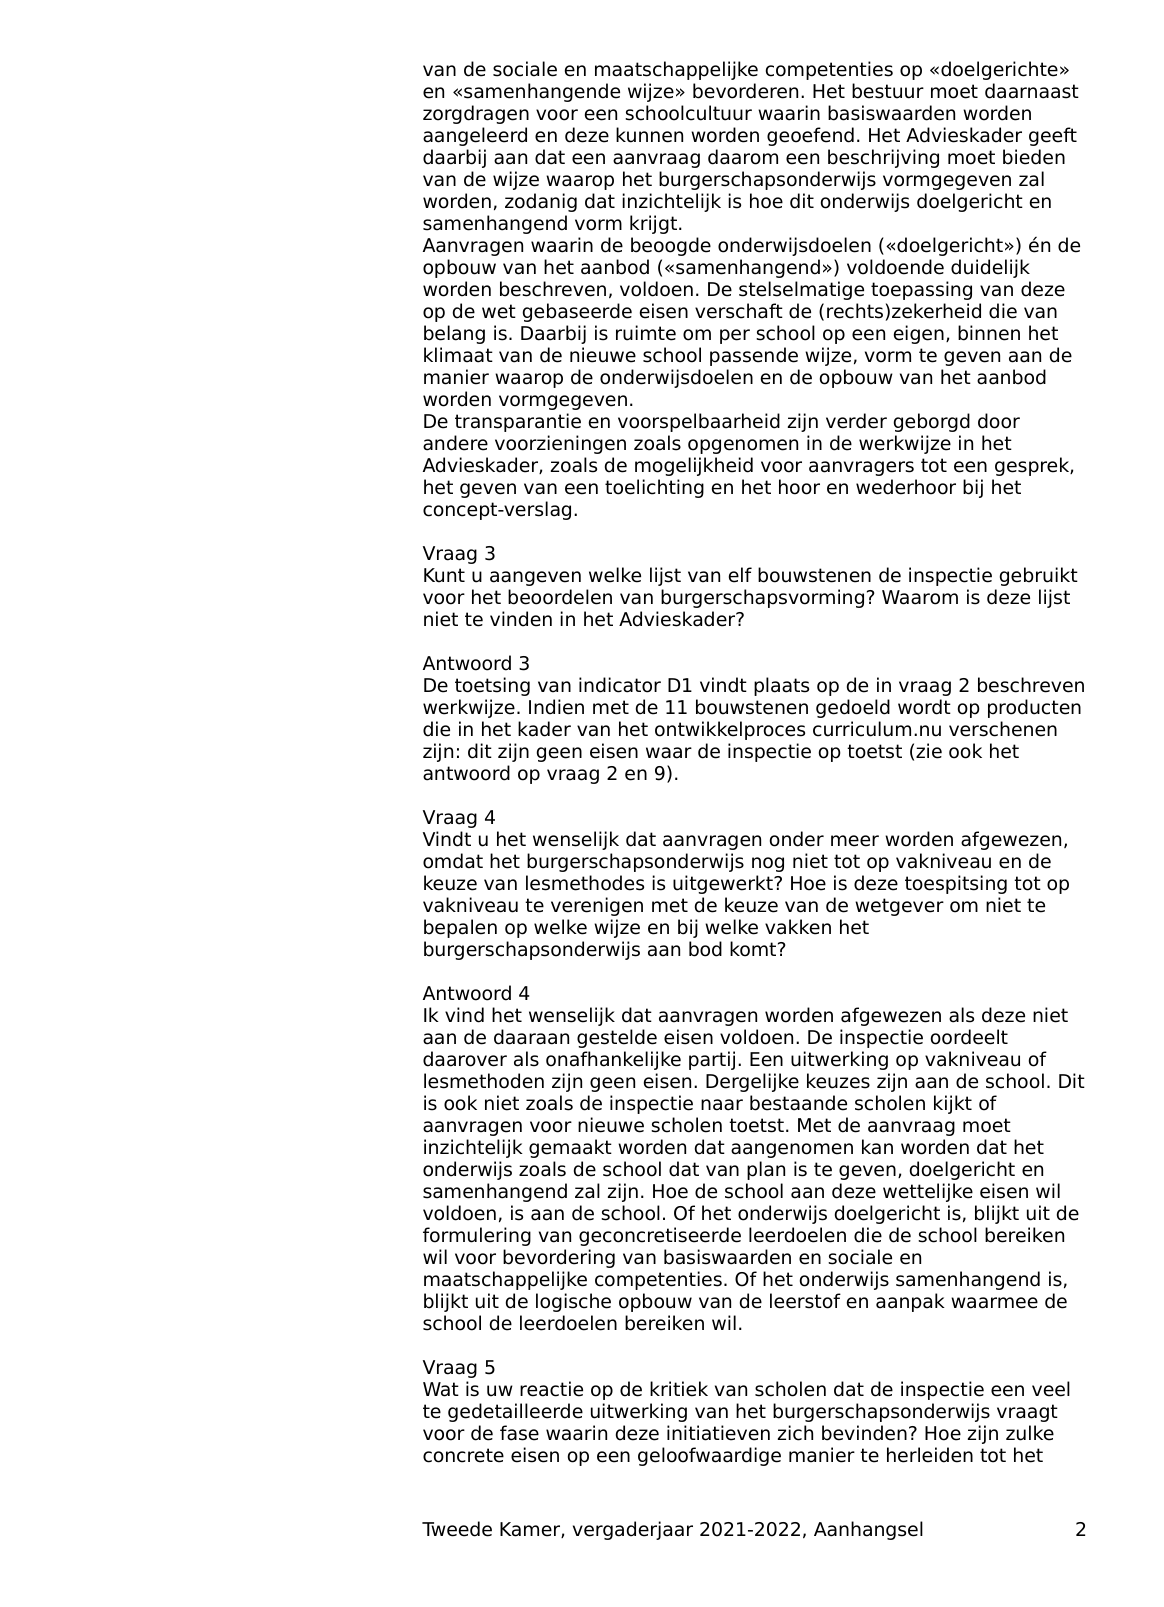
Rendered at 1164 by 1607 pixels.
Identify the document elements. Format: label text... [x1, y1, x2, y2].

text Kunt u aangeven welke lijst van elf bouwstenen de inspectie gebruikt voor het beoordelen van burgerschapsvorming? Waarom is deze lijst niet te vinden in het Advieskader? [422, 565, 1087, 631]
text Vraag 3 [422, 543, 1087, 565]
text van de sociale en maatschappelijke competenties op «doelgerichte» en «samenhangende wijze» bevorderen. Het bestuur moet daarnaast zorgdragen voor een schoolcultuur waarin basiswaarden worden aangeleerd en deze kunnen worden geoefend. Het Advieskader geeft daarbij aan dat een aanvraag daarom een beschrijving moet bieden van de wijze waarop het burgerschapsonderwijs vormgegeven zal worden, zodanig dat inzichtelijk is hoe dit onderwijs doelgericht en samenhangend vorm krijgt. [422, 59, 1087, 235]
text Vindt u het wenselijk dat aanvragen onder meer worden afgewezen, omdat het burgerschapsonderwijs nog niet tot op vakniveau en de keuze van lesmethodes is uitgewerkt? Hoe is deze toespitsing tot op vakniveau te verenigen met de keuze van de wetgever om niet te bepalen op welke wijze en bij welke vakken het burgerschapsonderwijs aan bod komt? [422, 829, 1087, 961]
text Ik vind het wenselijk dat aanvragen worden afgewezen als deze niet aan de daaraan gestelde eisen voldoen. De inspectie oordeelt daarover als onafhankelijke partij. Een uitwerking op vakniveau of lesmethoden zijn geen eisen. Dergelijke keuzes zijn aan de school. Dit is ook niet zoals de inspectie naar bestaande scholen kijkt of aanvragen voor nieuwe scholen toetst. Met de aanvraag moet inzichtelijk gemaakt worden dat aangenomen kan worden dat het onderwijs zoals de school dat van plan is te geven, doelgericht en samenhangend zal zijn. Hoe de school aan deze wettelijke eisen wil voldoen, is aan de school. Of het onderwijs doelgericht is, blijkt uit de formulering van geconcretiseerde leerdoelen die de school bereiken wil voor bevordering van basiswaarden en sociale en maatschappelijke competenties. Of het onderwijs samenhangend is, blijkt uit de logische opbouw van de leerstof en aanpak waarmee de school de leerdoelen bereiken wil. [422, 1005, 1087, 1335]
text Vraag 5 [422, 1357, 1087, 1379]
text Antwoord 3 [422, 653, 1087, 675]
text Wat is uw reactie op de kritiek van scholen dat de inspectie een veel te gedetailleerde uitwerking van het burgerschapsonderwijs vraagt voor de fase waarin deze initiatieven zich bevinden? Hoe zijn zulke concrete eisen op een geloofwaardige manier te herleiden tot het [422, 1379, 1087, 1467]
text Aanvragen waarin de beoogde onderwijsdoelen («doelgericht») én de opbouw van het aanbod («samenhangend») voldoende duidelijk worden beschreven, voldoen. De stelselmatige toepassing van deze op de wet gebaseerde eisen verschaft de (rechts)zekerheid die van belang is. Daarbij is ruimte om per school op een eigen, binnen het klimaat van de nieuwe school passende wijze, vorm te geven aan de manier waarop de onderwijsdoelen en de opbouw van het aanbod worden vormgegeven. [422, 235, 1087, 411]
text Vraag 4 [422, 807, 1087, 829]
text De transparantie en voorspelbaarheid zijn verder geborgd door andere voorzieningen zoals opgenomen in de werkwijze in het Advieskader, zoals de mogelijkheid voor aanvragers tot een gesprek, het geven van een toelichting en het hoor en wederhoor bij het concept-verslag. [422, 411, 1087, 521]
text Antwoord 4 [422, 983, 1087, 1005]
text De toetsing van indicator D1 vindt plaats op de in vraag 2 beschreven werkwijze. Indien met de 11 bouwstenen gedoeld wordt op producten die in het kader van het ontwikkelproces curriculum.nu verschenen zijn: dit zijn geen eisen waar de inspectie op toetst (zie ook het antwoord op vraag 2 en 9). [422, 675, 1087, 785]
